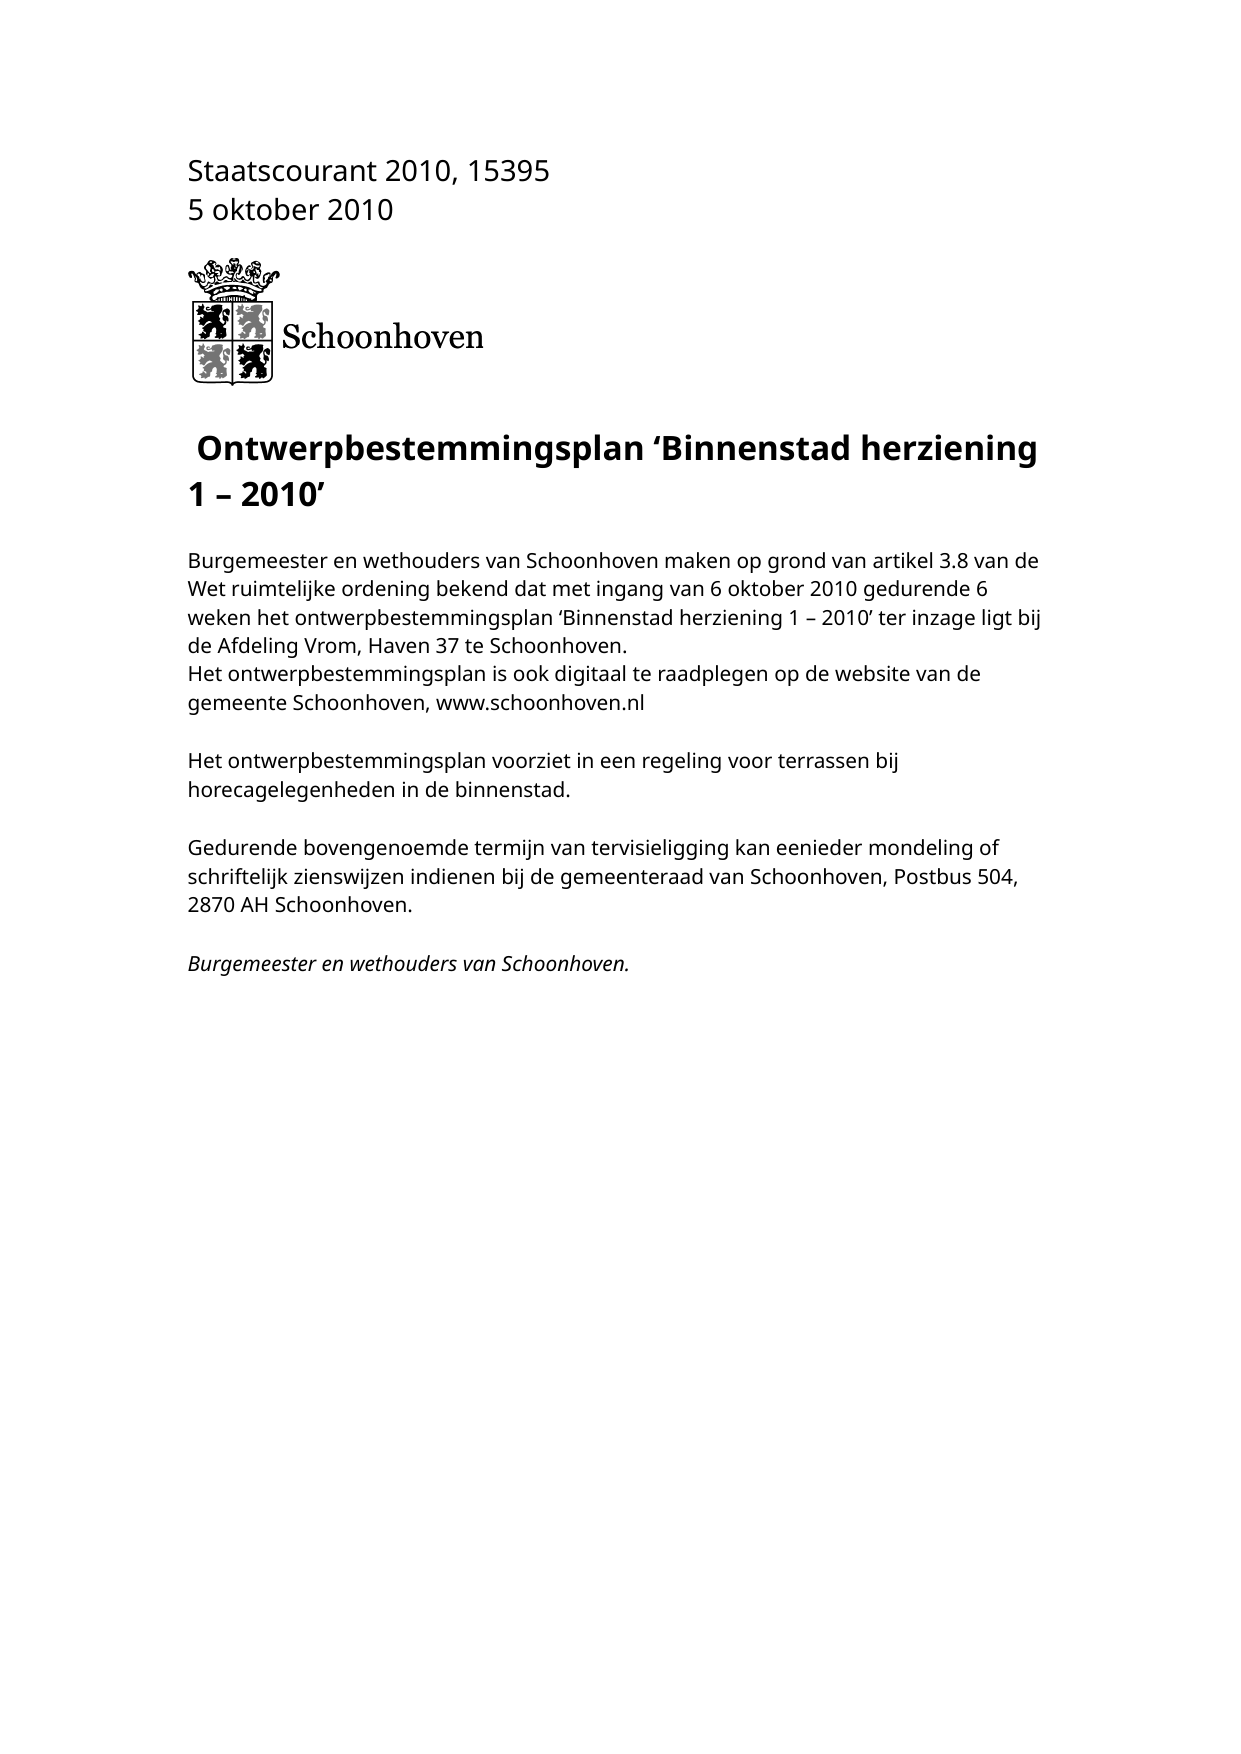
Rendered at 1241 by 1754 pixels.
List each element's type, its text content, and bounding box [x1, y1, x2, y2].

text Het ontwerpbestemmingsplan voorziet in een regeling voor terrassen bij horecagelegenheden in de binnenstad. [187, 746, 1053, 803]
subtitle Ontwerpbestemmingsplan ‘Binnenstad herziening 1 – 2010’ [187, 271, 1053, 516]
text 5 oktober 2010 [187, 190, 1053, 229]
text Burgemeester en wethouders van Schoonhoven. [187, 949, 1053, 977]
text Het ontwerpbestemmingsplan is ook digitaal te raadplegen op de website van de gemeente Schoonhoven, www.schoonhoven.nl [187, 659, 1053, 716]
text Burgemeester en wethouders van Schoonhoven maken op grond van artikel 3.8 van de Wet ruimtelijke ordening bekend dat met ingang van 6 oktober 2010 gedurende 6 weken het ontwerpbestemmingsplan ‘Binnenstad herziening 1 – 2010’ ter inzage ligt bij de Afdeling Vrom, Haven 37 te Schoonhoven. [187, 546, 1053, 659]
text Staatscourant 2010, 15395 [187, 150, 1053, 190]
text Gedurende bovengenoemde termijn van tervisieligging kan eenieder mondeling of schriftelijk zienswijzen indienen bij de gemeenteraad van Schoonhoven, Postbus 504, [187, 833, 1053, 890]
text 2870 AH Schoonhoven. [187, 890, 1053, 919]
picture [187, 258, 484, 425]
